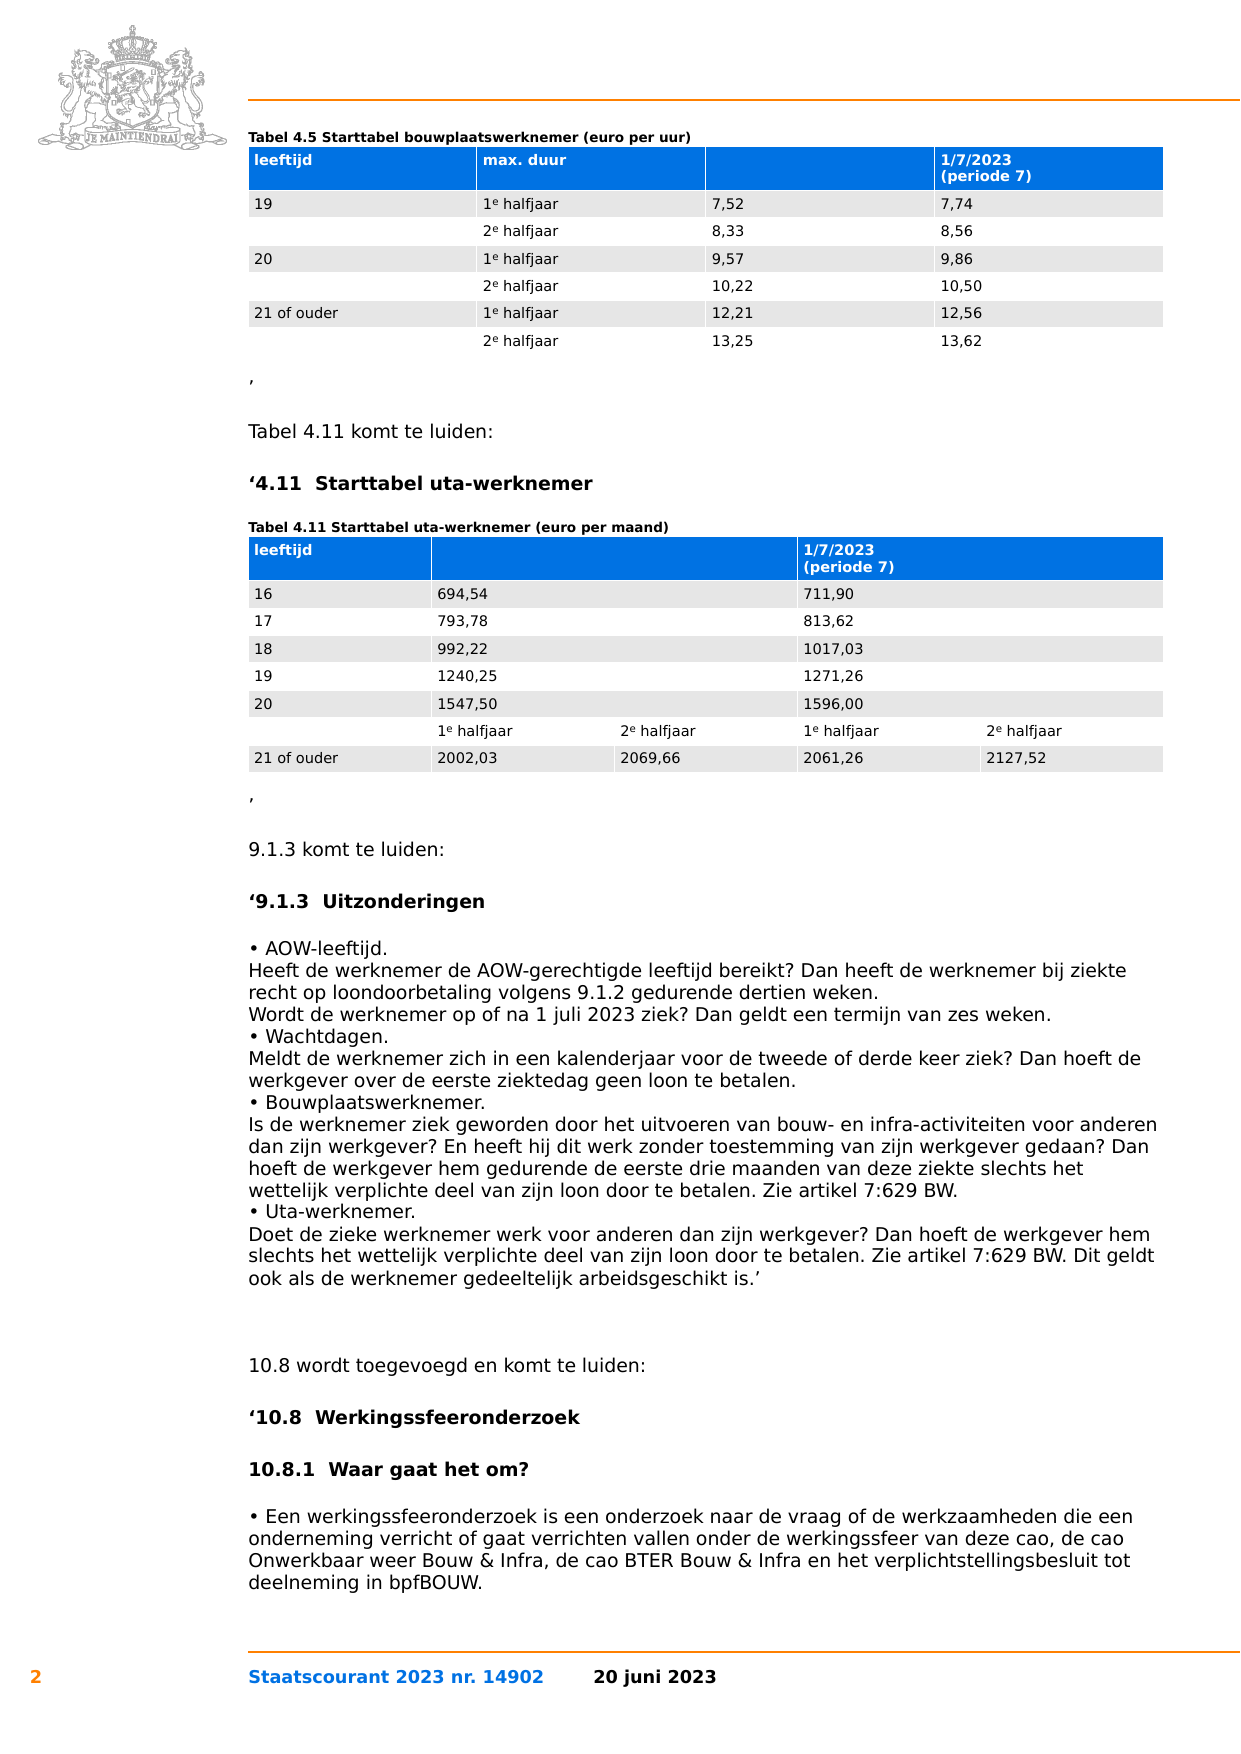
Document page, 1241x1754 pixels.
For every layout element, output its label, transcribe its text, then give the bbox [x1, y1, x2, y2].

table_cell 9,86 [935, 246, 1163, 272]
table_cell 1/7/2023 (periode 7) [798, 537, 1163, 580]
table_cell [249, 219, 476, 245]
table_cell leeftijd [249, 537, 431, 580]
text ’ [248, 795, 1163, 817]
table_cell 16 [249, 581, 431, 608]
table_cell [249, 328, 476, 354]
table_header Tabel 4.5 Starttabel bouwplaatswerknemer (euro per uur) [248, 130, 1163, 146]
text • Wachtdagen. [248, 1026, 1163, 1048]
picture [38, 25, 227, 150]
text Doet de zieke werknemer werk voor anderen dan zijn werkgever? Dan hoeft de werkgever hem slechts het wettelijk verplichte deel van zijn loon door te betalen. Zie artikel 7:629 BW. Dit geldt ook als de werknemer gedeeltelijk arbeidsgeschikt is.’ [248, 1223, 1163, 1289]
table_cell 1e halfjaar [798, 718, 980, 744]
table_cell 12,21 [706, 301, 934, 327]
table_cell max. duur [477, 147, 705, 190]
table_cell 21 of ouder [249, 746, 431, 772]
table_cell leeftijd [249, 147, 476, 190]
table_cell 711,90 [798, 581, 1163, 608]
table_cell 2e halfjaar [477, 328, 705, 354]
subtitle ‘9.1.3 Uitzonderingen [248, 891, 1163, 913]
table_cell 2002,03 [432, 746, 614, 772]
table_cell 7,52 [706, 191, 934, 217]
table_cell 8,33 [706, 219, 934, 245]
text ’ [248, 377, 1163, 399]
text Tabel 4.11 komt te luiden: [248, 421, 1163, 443]
table_cell 694,54 [432, 581, 797, 608]
table_cell 1240,25 [432, 664, 797, 690]
table_cell 13,62 [935, 328, 1163, 354]
text • Uta-werknemer. [248, 1201, 1163, 1223]
text 9.1.3 komt te luiden: [248, 839, 1163, 861]
subtitle ‘4.11 Starttabel uta-werknemer [248, 473, 1163, 495]
table_cell 10,22 [706, 273, 934, 299]
table_cell 2e halfjaar [477, 219, 705, 245]
subtitle 10.8.1 Waar gaat het om? [248, 1459, 1163, 1481]
table_cell 1017,03 [798, 636, 1163, 662]
table_cell 1271,26 [798, 664, 1163, 690]
table_cell 2e halfjaar [477, 273, 705, 299]
table_cell 992,22 [432, 636, 797, 662]
table_cell 20 [249, 246, 476, 272]
table_cell 813,62 [798, 609, 1163, 635]
table_cell 1547,50 [432, 691, 797, 717]
table_cell 13,25 [706, 328, 934, 354]
table_cell 21 of ouder [249, 301, 476, 327]
table_cell [249, 273, 476, 299]
table_cell 2127,52 [981, 746, 1163, 772]
text • Bouwplaatswerknemer. [248, 1092, 1163, 1113]
table_cell [432, 537, 797, 580]
table_cell 10,50 [935, 273, 1163, 299]
text 10.8 wordt toegevoegd en komt te luiden: [248, 1355, 1163, 1377]
table_cell 17 [249, 609, 431, 635]
table_cell 9,57 [706, 246, 934, 272]
text Meldt de werknemer zich in een kalenderjaar voor de tweede of derde keer ziek? Dan hoeft de werkgever over de eerste ziektedag geen loon te betalen. [248, 1048, 1163, 1092]
table_cell 19 [249, 191, 476, 217]
table_cell 12,56 [935, 301, 1163, 327]
subtitle ‘10.8 Werkingssfeeronderzoek [248, 1407, 1163, 1429]
table_cell 2e halfjaar [615, 718, 797, 744]
table_cell 2e halfjaar [981, 718, 1163, 744]
table_cell 1e halfjaar [477, 301, 705, 327]
table_cell 20 [249, 691, 431, 717]
text Is de werknemer ziek geworden door het uitvoeren van bouw- en infra-activiteiten voor anderen dan zijn werkgever? En heeft hij dit werk zonder toestemming van zijn werkgever gedaan? Dan hoeft de werkgever hem gedurende de eerste drie maanden van deze ziekte slechts het wettelijk verplichte deel van zijn loon door te betalen. Zie artikel 7:629 BW. [248, 1113, 1163, 1201]
text • AOW-leeftijd. [248, 938, 1163, 960]
table_cell 18 [249, 636, 431, 662]
table_cell 1/7/2023 (periode 7) [935, 147, 1163, 190]
table_cell 1e halfjaar [432, 718, 614, 744]
table_cell [706, 147, 934, 190]
table_cell 1596,00 [798, 691, 1163, 717]
table_cell [249, 718, 431, 744]
text • Een werkingssfeeronderzoek is een onderzoek naar de vraag of de werkzaamheden die een onderneming verricht of gaat verrichten vallen onder de werkingssfeer van deze cao, de cao Onwerkbaar weer Bouw & Infra, de cao BTER Bouw & Infra en het verplichtstellingsbesluit tot deelneming in bpfBOUW. [248, 1506, 1163, 1594]
table_cell 7,74 [935, 191, 1163, 217]
table_cell 8,56 [935, 219, 1163, 245]
table_cell 2061,26 [798, 746, 980, 772]
text Heeft de werknemer de AOW-gerechtigde leeftijd bereikt? Dan heeft de werknemer bij ziekte recht op loondoorbetaling volgens 9.1.2 gedurende dertien weken. [248, 960, 1163, 1004]
table_cell 19 [249, 664, 431, 690]
table_cell 2069,66 [615, 746, 797, 772]
table_cell 793,78 [432, 609, 797, 635]
table_header Tabel 4.11 Starttabel uta-werknemer (euro per maand) [248, 520, 1163, 536]
table_cell 1e halfjaar [477, 191, 705, 217]
text Wordt de werknemer op of na 1 juli 2023 ziek? Dan geldt een termijn van zes weken. [248, 1004, 1163, 1026]
table_cell 1e halfjaar [477, 246, 705, 272]
